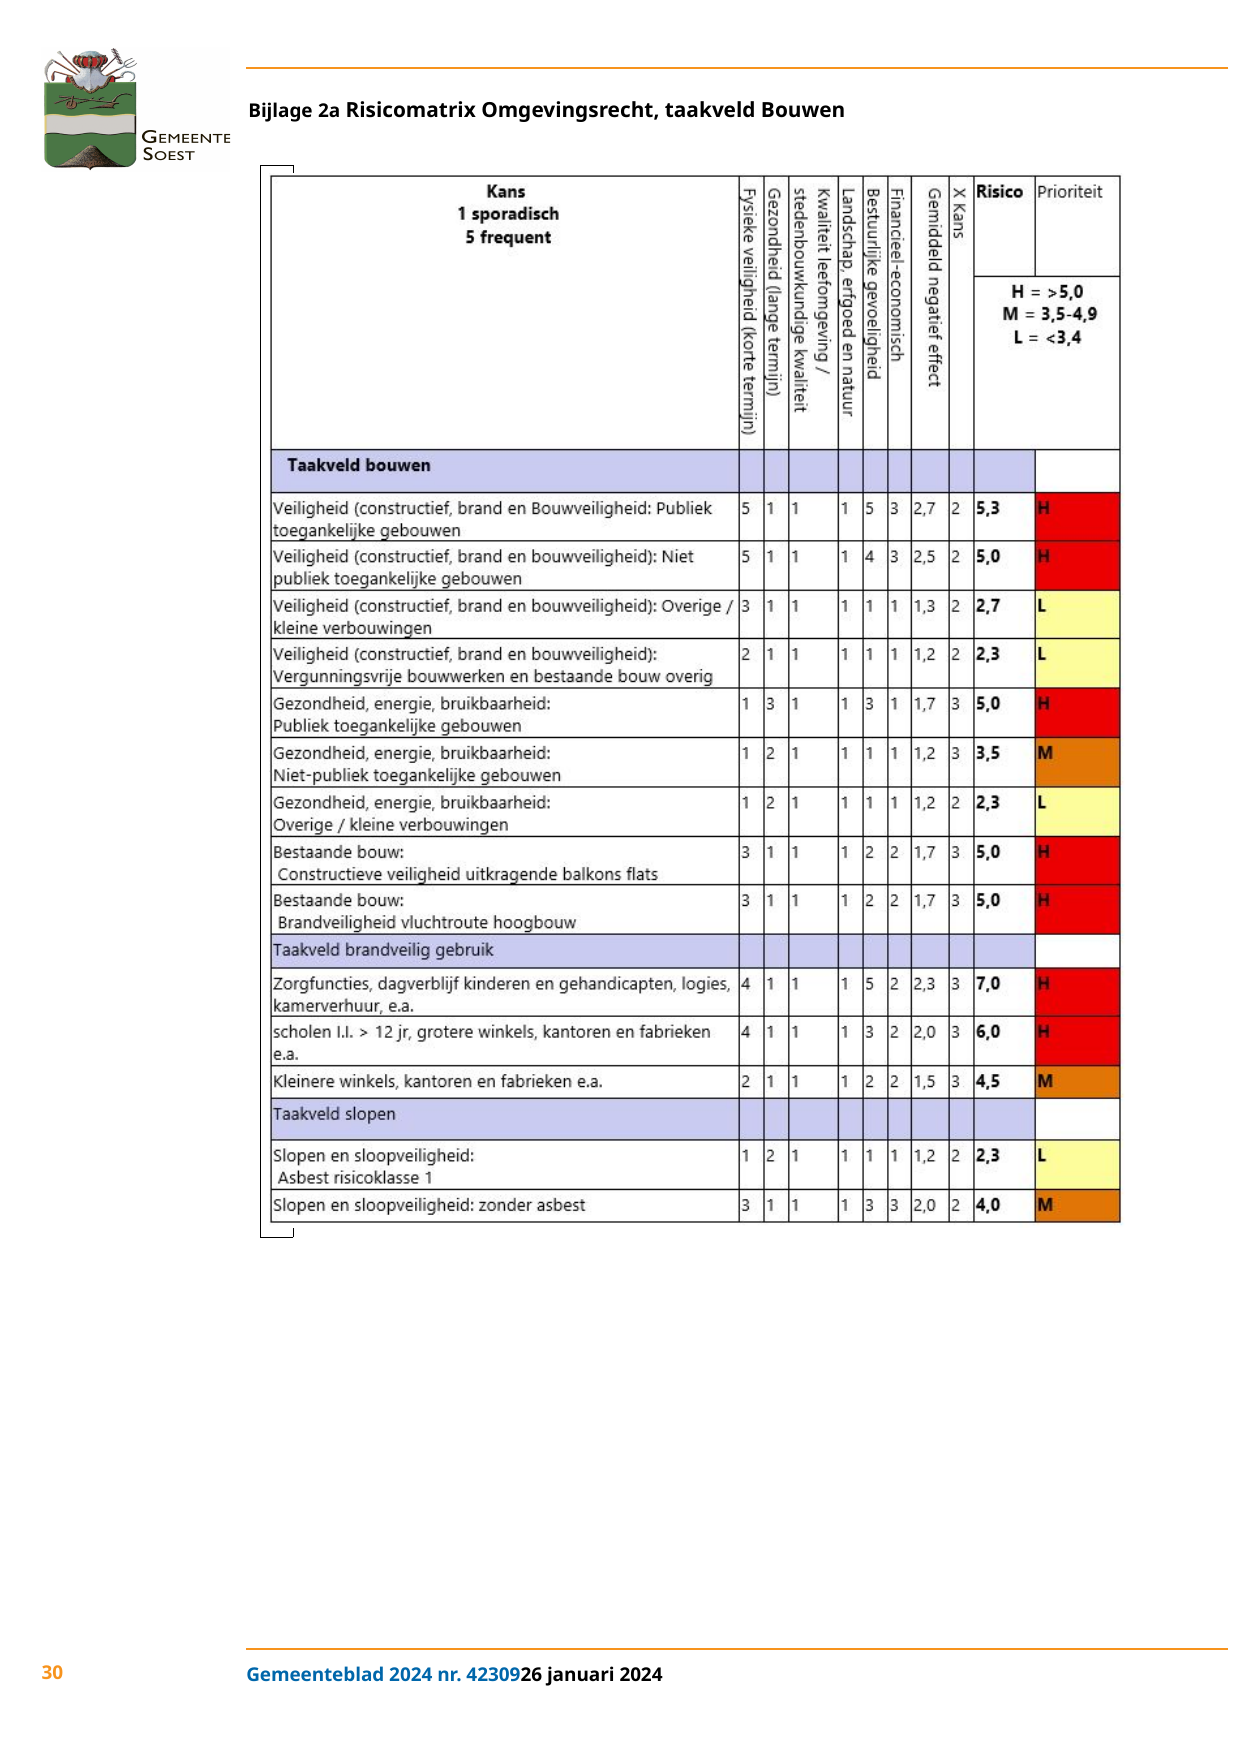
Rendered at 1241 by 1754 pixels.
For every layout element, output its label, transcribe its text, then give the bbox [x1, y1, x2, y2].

picture [268, 173, 1125, 1228]
text Bijlage 2a Risicomatrix Omgevingsrecht, taakveld Bouwen [248, 95, 1152, 123]
picture [41, 47, 231, 172]
